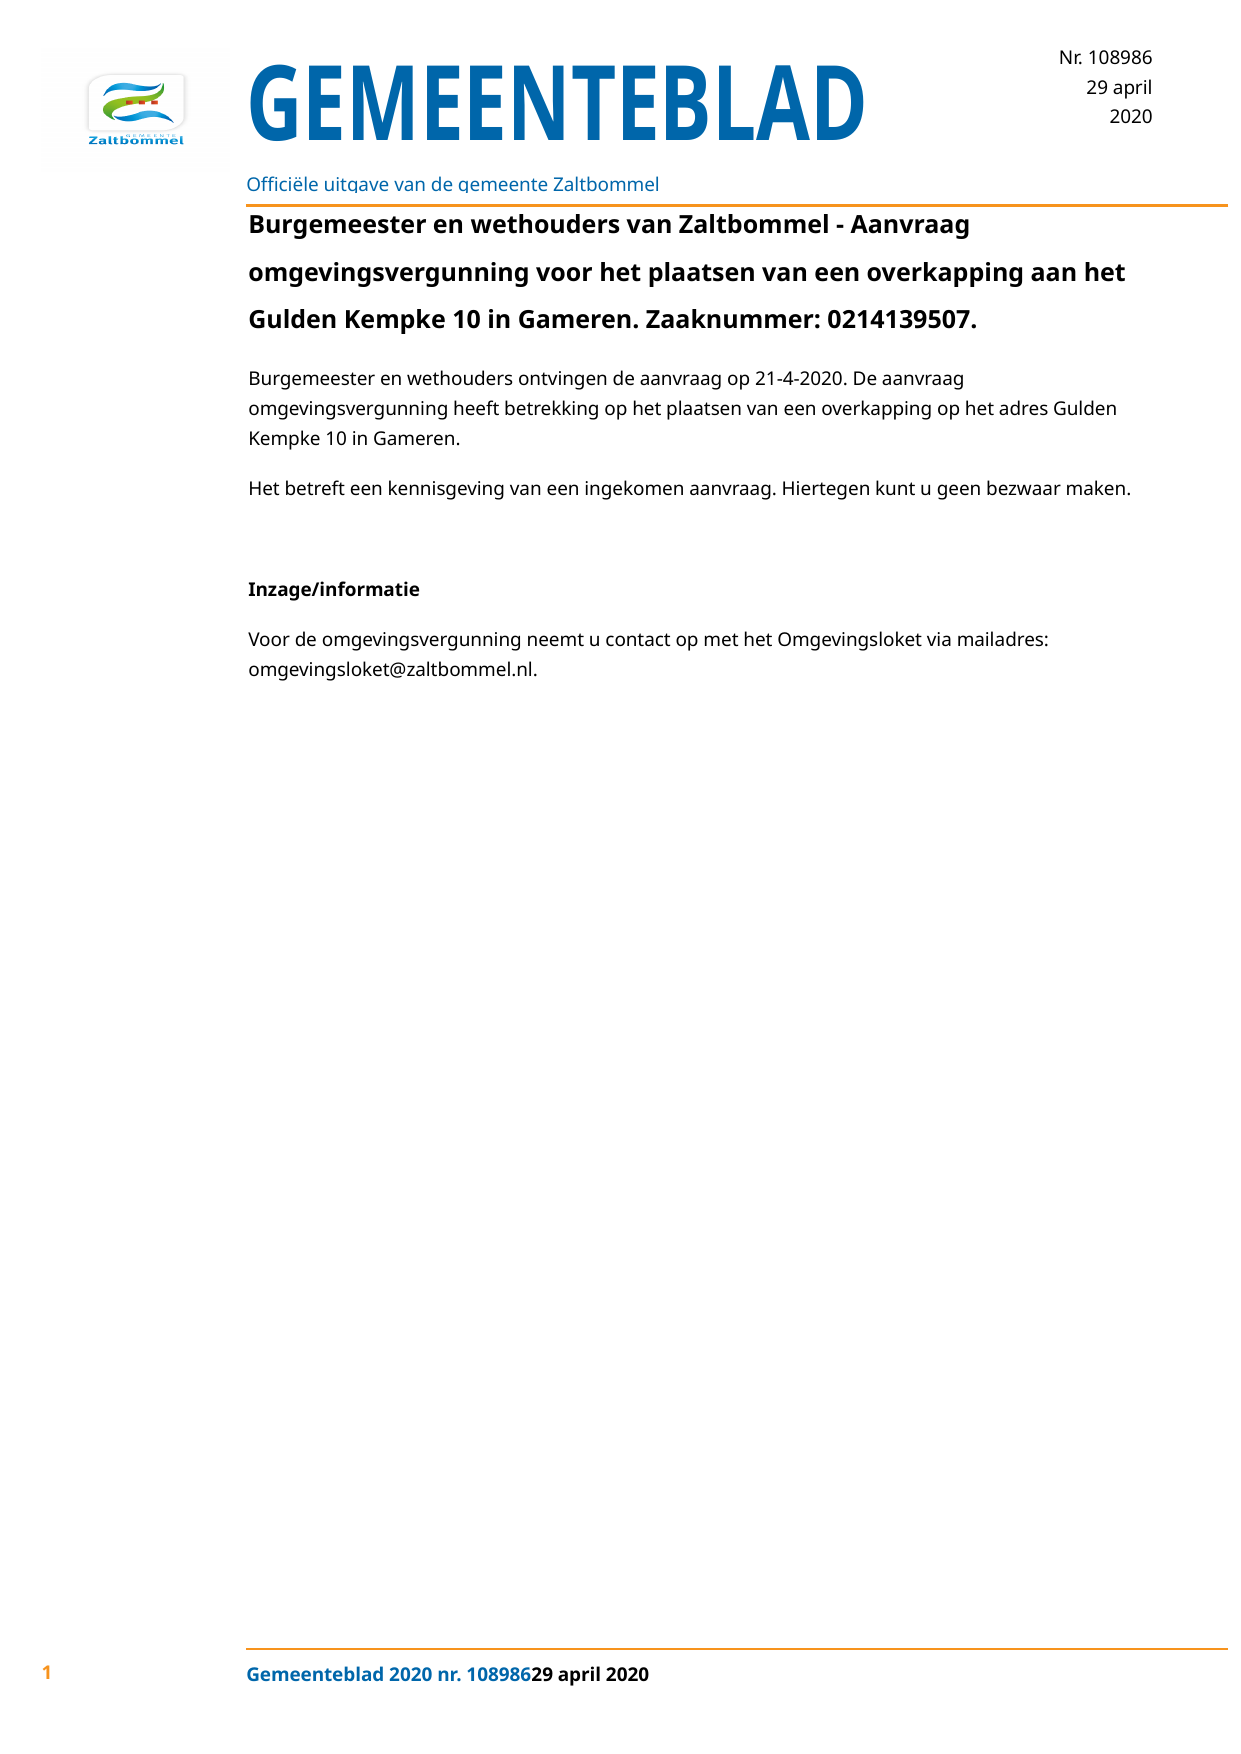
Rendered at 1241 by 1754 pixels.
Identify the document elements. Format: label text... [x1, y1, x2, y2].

text Burgemeester en wethouders ontvingen de aanvraag op 21-4-2020. De aanvraag omgevingsvergunning heeft betrekking op het plaatsen van een overkapping op het adres Gulden Kempke 10 in Gameren. [248, 366, 1152, 450]
picture [41, 47, 231, 172]
text Burgemeester en wethouders van Zaltbommel - Aanvraag omgevingsvergunning voor het plaatsen van een overkapping aan het Gulden Kempke 10 in Gameren. Zaaknummer: 0214139507. [248, 207, 1152, 336]
text Het betreft een kennisgeving van een ingekomen aanvraag. Hiertegen kunt u geen bezwaar maken. [248, 475, 1152, 501]
text Voor de omgevingsvergunning neemt u contact op met het Omgevingsloket via mailadres: omgevingsloket@zaltbommel.nl. [248, 626, 1152, 682]
text Inzage/informatie [248, 576, 1152, 602]
